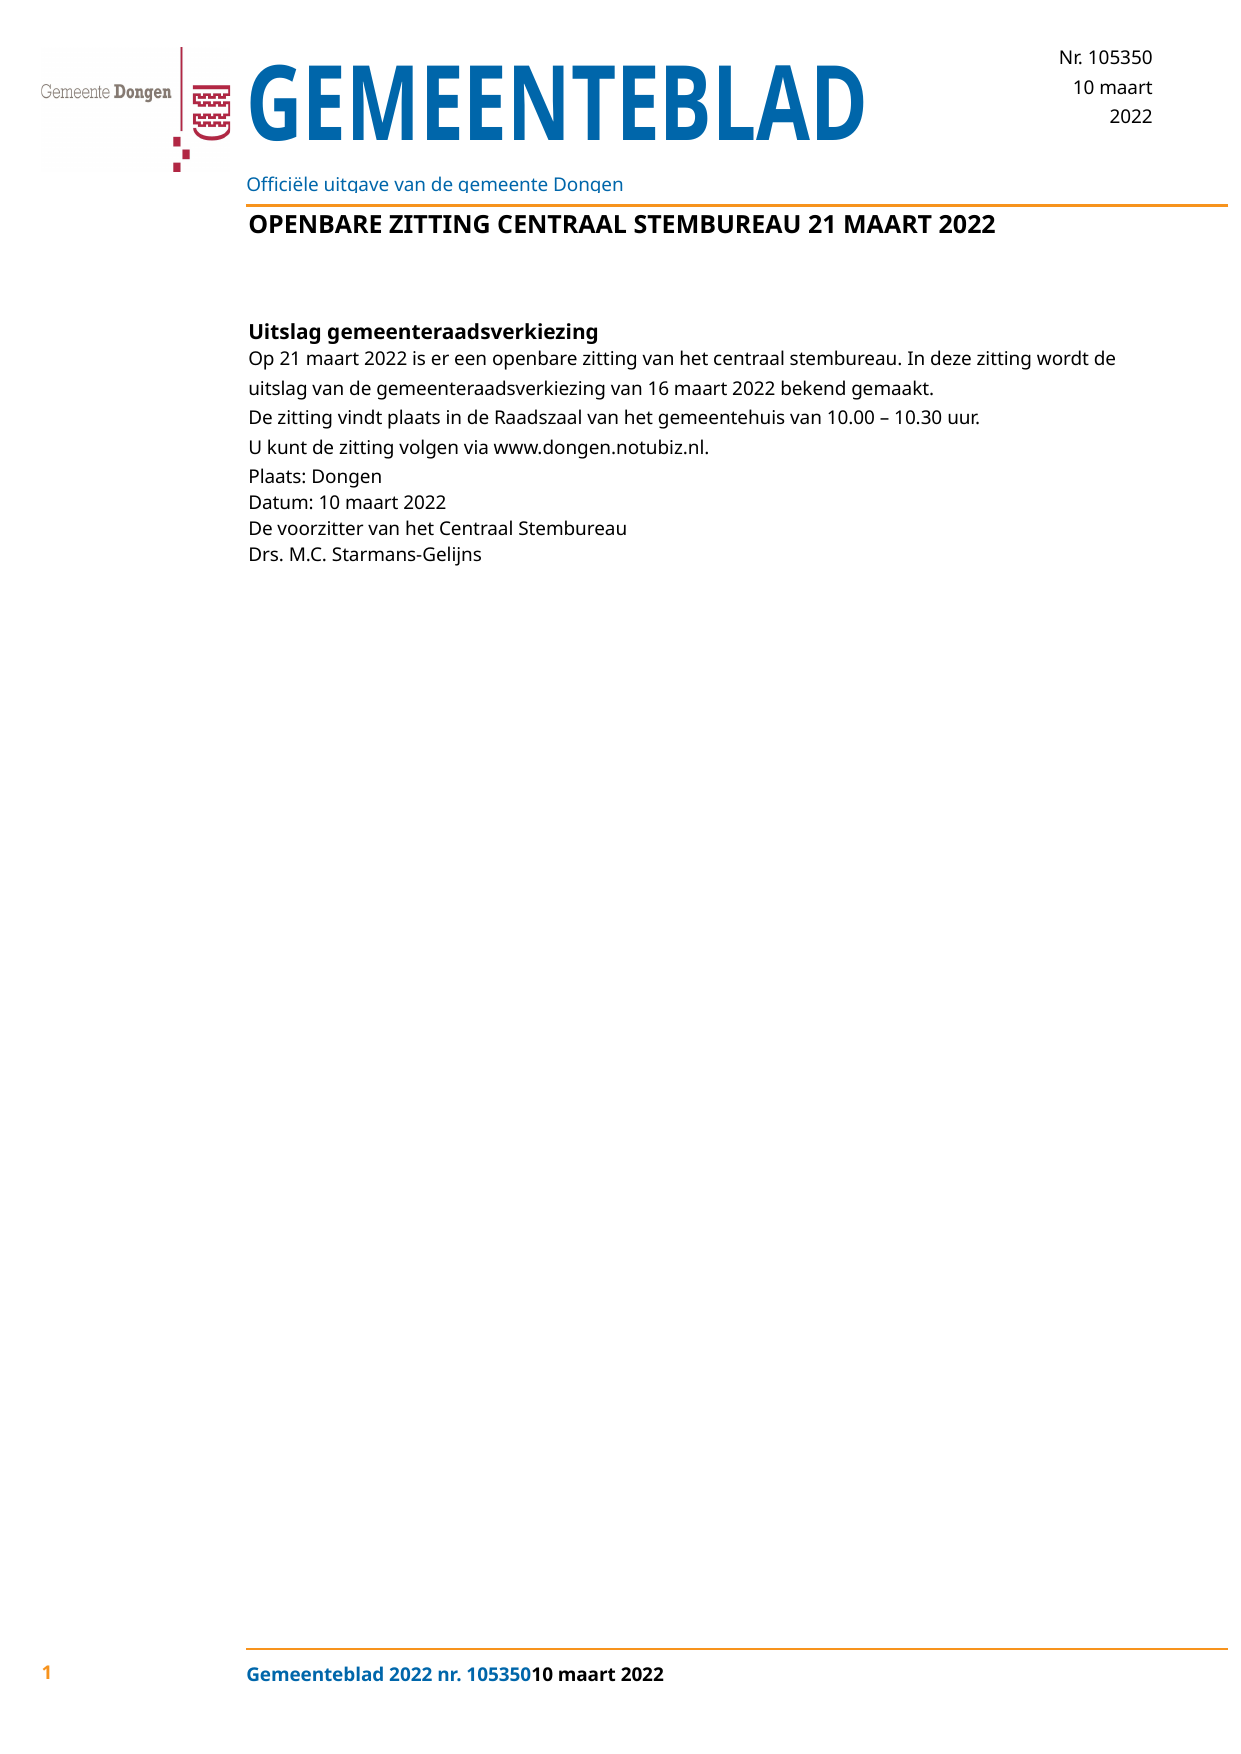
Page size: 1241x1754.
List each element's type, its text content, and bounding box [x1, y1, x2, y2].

text De zitting vindt plaats in de Raadszaal van het gemeentehuis van 10.00 – 10.30 uur. [248, 404, 1152, 430]
text U kunt de zitting volgen via www.dongen.notubiz.nl. [248, 434, 1152, 460]
text De voorzitter van het Centraal Stembureau [248, 515, 1152, 541]
text OPENBARE ZITTING CENTRAAL STEMBUREAU 21 MAART 2022 [248, 207, 1152, 241]
text Op 21 maart 2022 is er een openbare zitting van het centraal stembureau. In deze zitting wordt de uitslag van de gemeenteraadsverkiezing van 16 maart 2022 bekend gemaakt. [248, 345, 1152, 401]
text Drs. M.C. Starmans-Gelijns [248, 541, 1152, 567]
text Plaats: Dongen [248, 464, 1152, 489]
picture [41, 47, 231, 172]
text Uitslag gemeenteraadsverkiezing [248, 317, 1152, 345]
text Datum: 10 maart 2022 [248, 489, 1152, 515]
